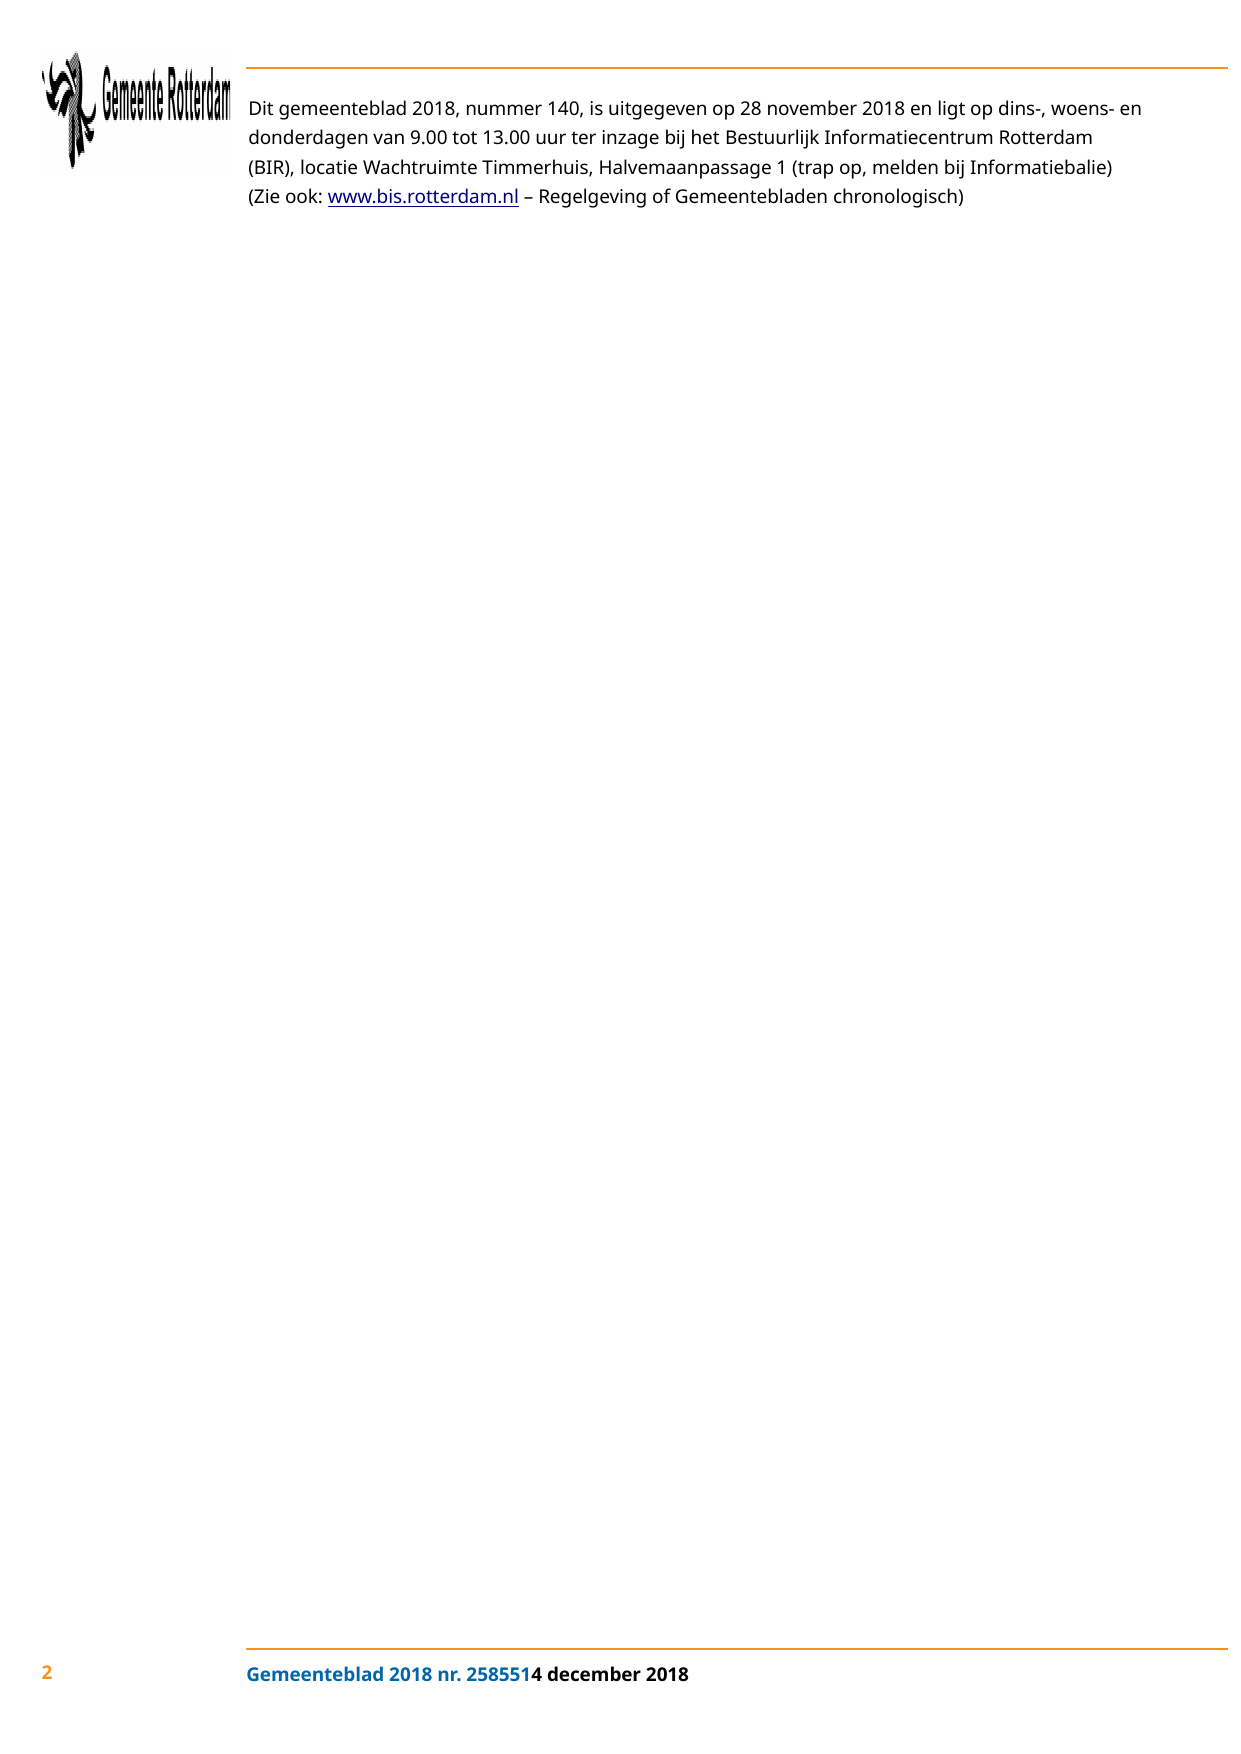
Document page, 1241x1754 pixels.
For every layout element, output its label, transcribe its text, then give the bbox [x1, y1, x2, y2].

text Dit gemeenteblad 2018, nummer 140, is uitgegeven op 28 november 2018 en ligt op dins-, woens- en donderdagen van 9.00 tot 13.00 uur ter inzage bij het Bestuurlijk Informatiecentrum Rotterdam (BIR), locatie Wachtruimte Timmerhuis, Halvemaanpassage 1 (trap op, melden bij Informatiebalie) [248, 95, 1152, 180]
text (Zie ook: www.bis.rotterdam.nl – Regelgeving of Gemeentebladen chronologisch) [248, 184, 1152, 209]
picture [41, 47, 231, 172]
